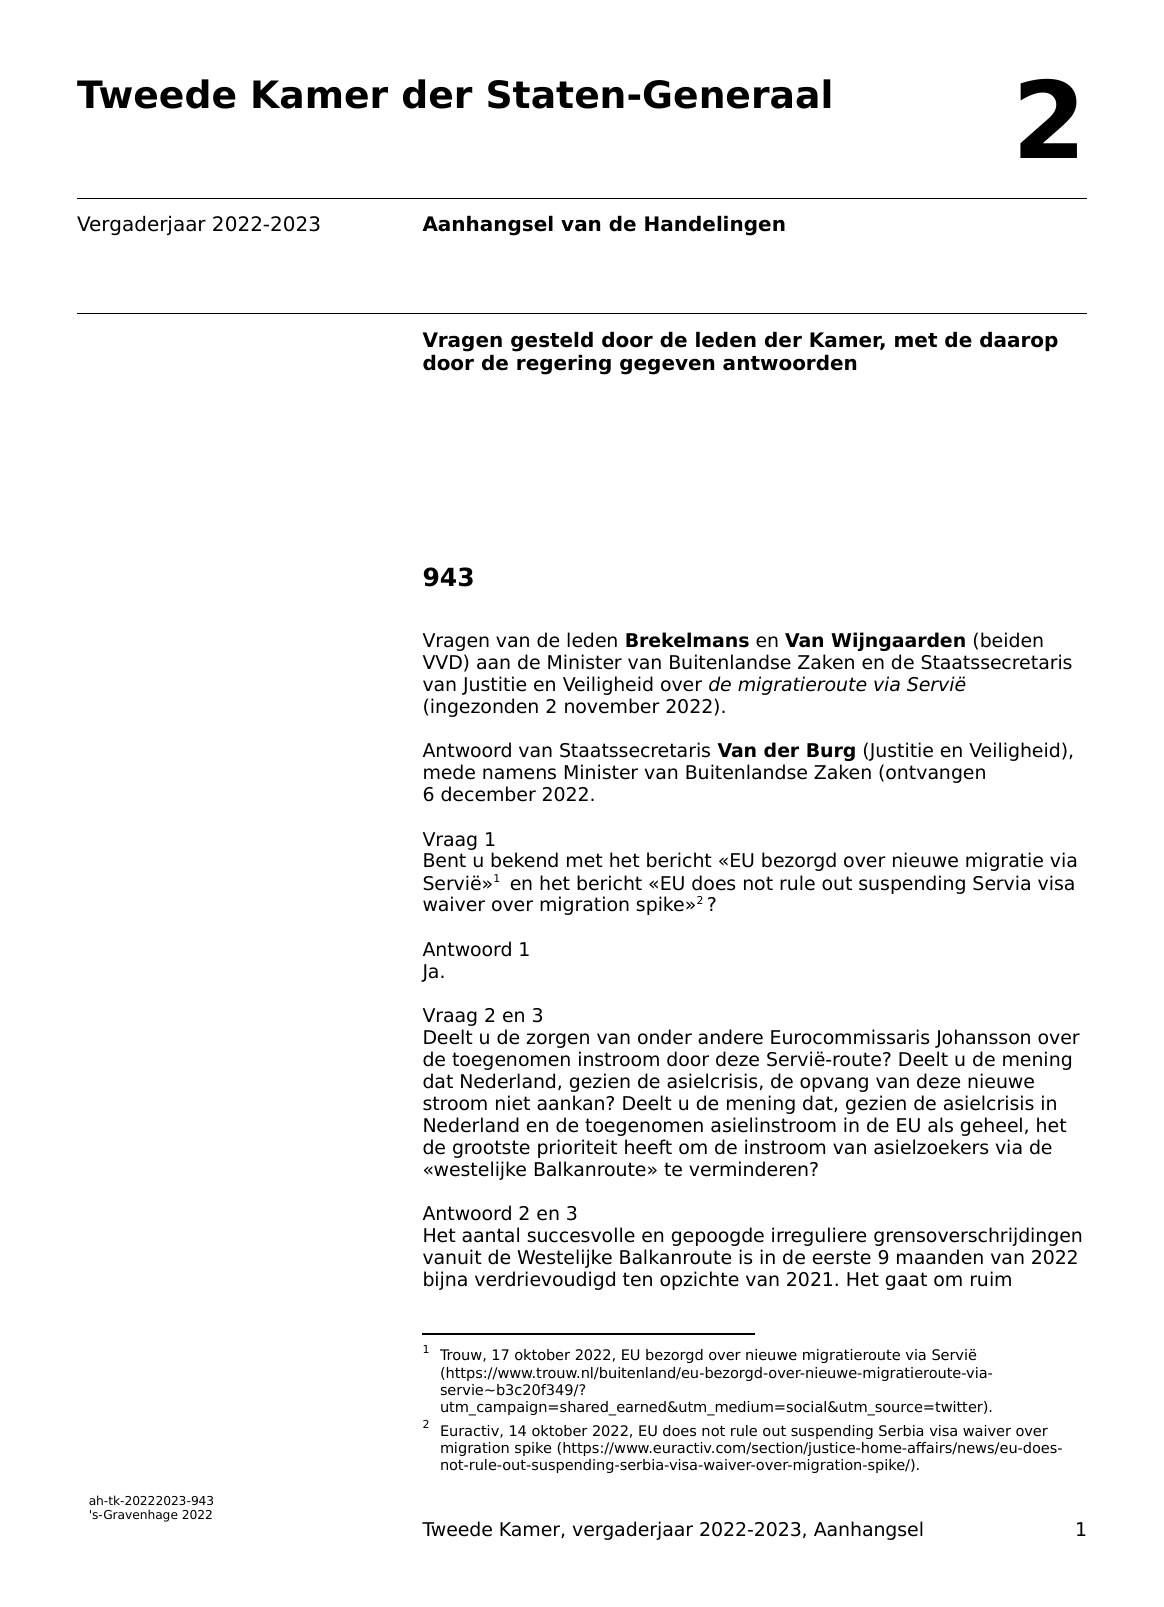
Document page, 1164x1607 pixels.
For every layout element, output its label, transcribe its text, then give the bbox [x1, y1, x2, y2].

text Antwoord van Staatssecretaris Van der Burg (Justitie en Veiligheid), mede namens Minister van Buitenlandse Zaken (ontvangen 6 december 2022. [422, 740, 1087, 806]
text Euractiv, 14 oktober 2022, EU does not rule out suspending Serbia visa waiver over migration spike (https://www.euractiv.com/section/justice-home-affairs/news/eu-does-not-rule-out-suspending-serbia-visa-waiver-over-migration-spike/). [422, 1418, 1087, 1474]
text Antwoord 1 [422, 938, 1087, 961]
table_header Tweede Kamer der Staten-Generaal [77, 59, 886, 198]
text Ja. [422, 961, 1087, 982]
text Antwoord 2 en 3 [422, 1203, 1087, 1225]
text Trouw, 17 oktober 2022, EU bezorgd over nieuwe migratieroute via Servië (https://www.trouw.nl/buitenland/eu-bezorgd-over-nieuwe-migratieroute-via-servie~b3c20f349/?utm_campaign=shared_earned&utm_medium=social&utm_source=twitter). [422, 1343, 1087, 1416]
text Vragen van de leden Brekelmans en Van Wijngaarden (beiden VVD) aan de Minister van Buitenlandse Zaken en de Staatssecretaris van Justitie en Veiligheid over de migratieroute via Servië (ingezonden 2 november 2022). [422, 630, 1087, 718]
table_cell Vergaderjaar 2022-2023 [77, 199, 422, 313]
table_cell Vragen gesteld door de leden der Kamer, met de daarop door de regering gegeven antwoorden [422, 314, 1087, 375]
text 943 [422, 563, 1087, 592]
text Vraag 2 en 3 [422, 1005, 1087, 1027]
text ah-tk-20222023-943 [88, 1494, 323, 1508]
text Bent u bekend met het bericht «EU bezorgd over nieuwe migratie via Servië» en het bericht «EU does not rule out suspending Servia visa waiver over migration spike»? [422, 850, 1087, 916]
text Vraag 1 [422, 828, 1087, 850]
table_cell Aanhangsel van de Handelingen [422, 199, 1087, 313]
text Het aantal succesvolle en gepoogde irreguliere grensoverschrijdingen vanuit de Westelijke Balkanroute is in de eerste 9 maanden van 2022 bijna verdrievoudigd ten opzichte van 2021. Het gaat om ruim [422, 1225, 1087, 1291]
text 's-Gravenhage 2022 [88, 1508, 323, 1522]
table_header 2 [886, 59, 1087, 198]
table_cell [77, 314, 422, 375]
text Deelt u de zorgen van onder andere Eurocommissaris Johansson over de toegenomen instroom door deze Servië-route? Deelt u de mening dat Nederland, gezien de asielcrisis, de opvang van deze nieuwe stroom niet aankan? Deelt u de mening dat, gezien de asielcrisis in Nederland en de toegenomen asielinstroom in de EU als geheel, het de grootste prioriteit heeft om de instroom van asielzoekers via de «westelijke Balkanroute» te verminderen? [422, 1027, 1087, 1181]
